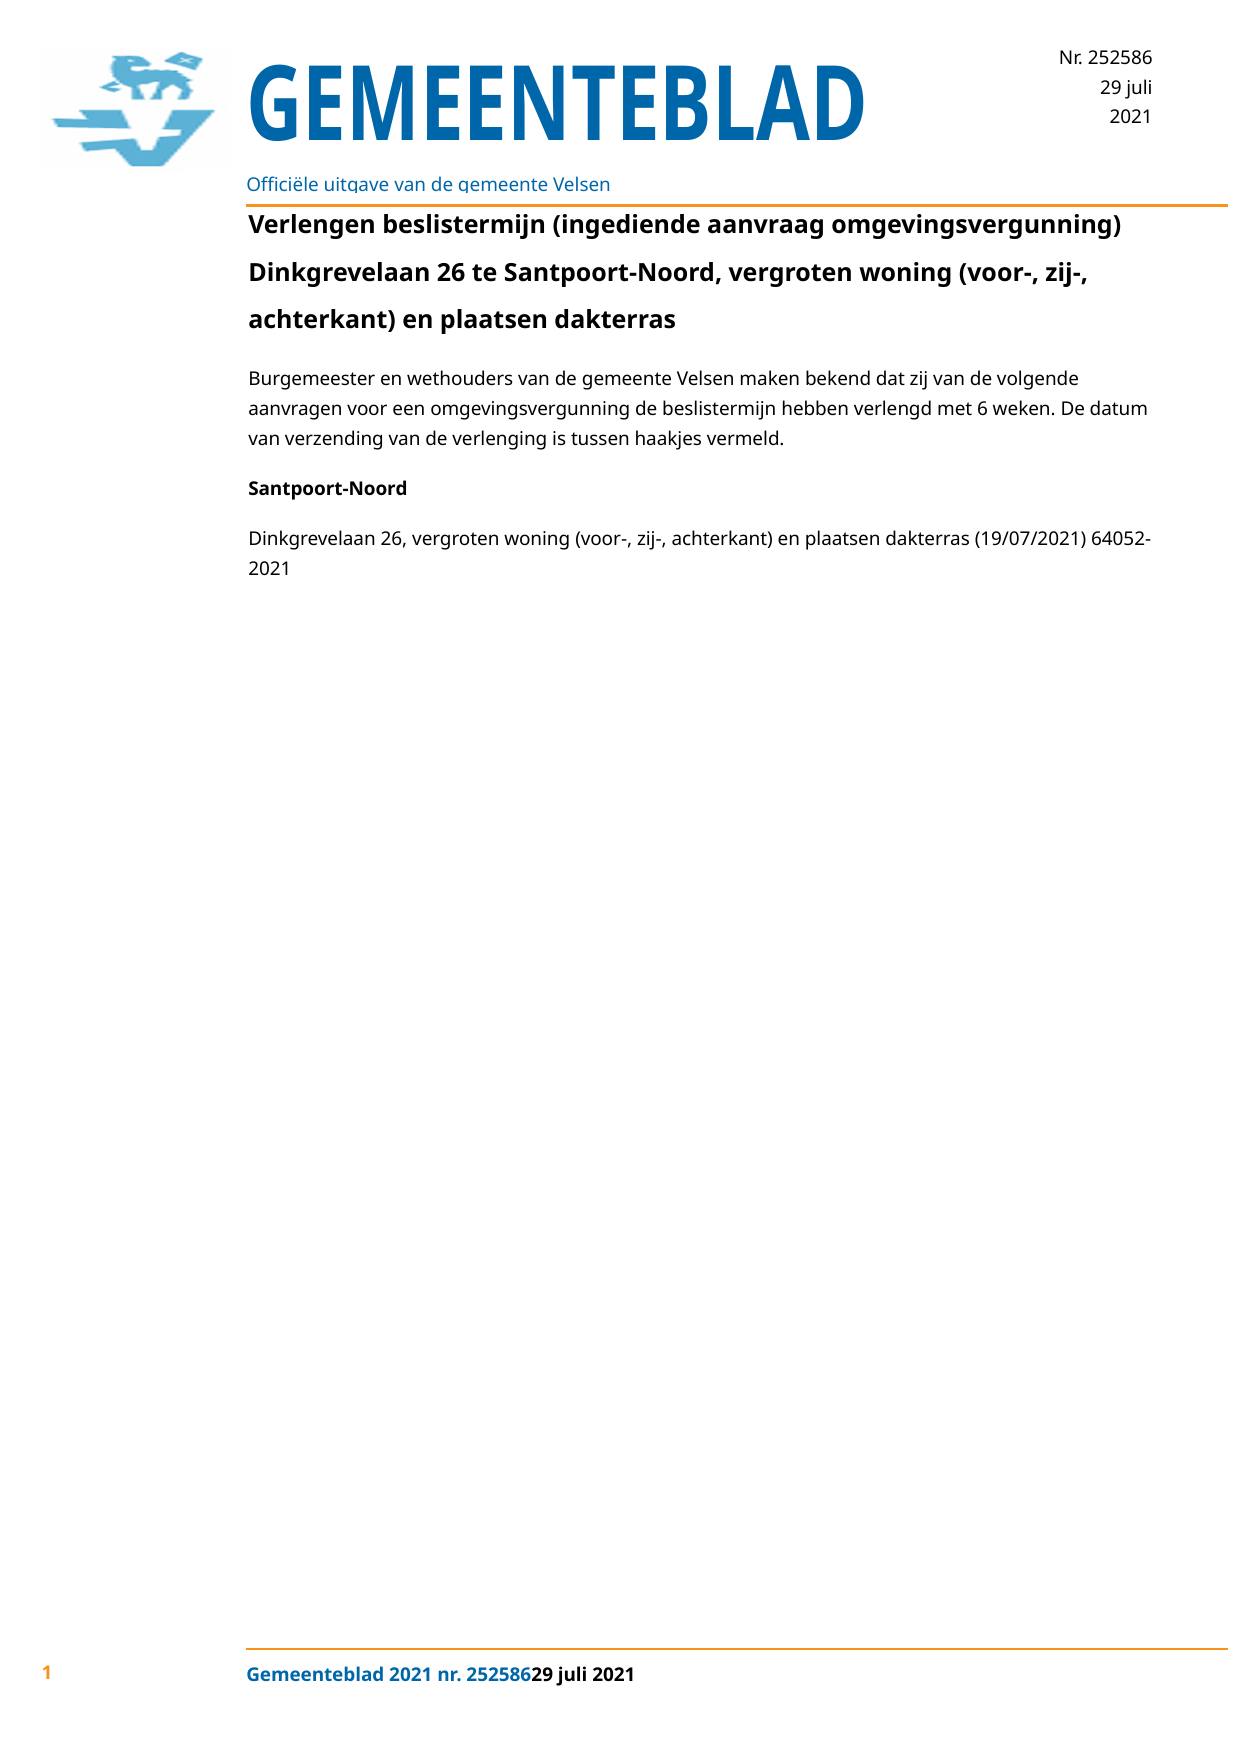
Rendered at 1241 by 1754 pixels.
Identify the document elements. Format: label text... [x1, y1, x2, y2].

text Santpoort-Noord [248, 475, 1152, 501]
text Dinkgrevelaan 26, vergroten woning (voor-, zij-, achterkant) en plaatsen dakterras (19/07/2021) 64052-2021 [248, 526, 1152, 581]
text Verlengen beslistermijn (ingediende aanvraag omgevingsvergunning) Dinkgrevelaan 26 te Santpoort-Noord, vergroten woning (voor-, zij-, achterkant) en plaatsen dakterras [248, 207, 1152, 336]
text Burgemeester en wethouders van de gemeente Velsen maken bekend dat zij van de volgende aanvragen voor een omgevingsvergunning de beslistermijn hebben verlengd met 6 weken. De datum van verzending van de verlenging is tussen haakjes vermeld. [248, 366, 1152, 450]
picture [41, 47, 231, 172]
